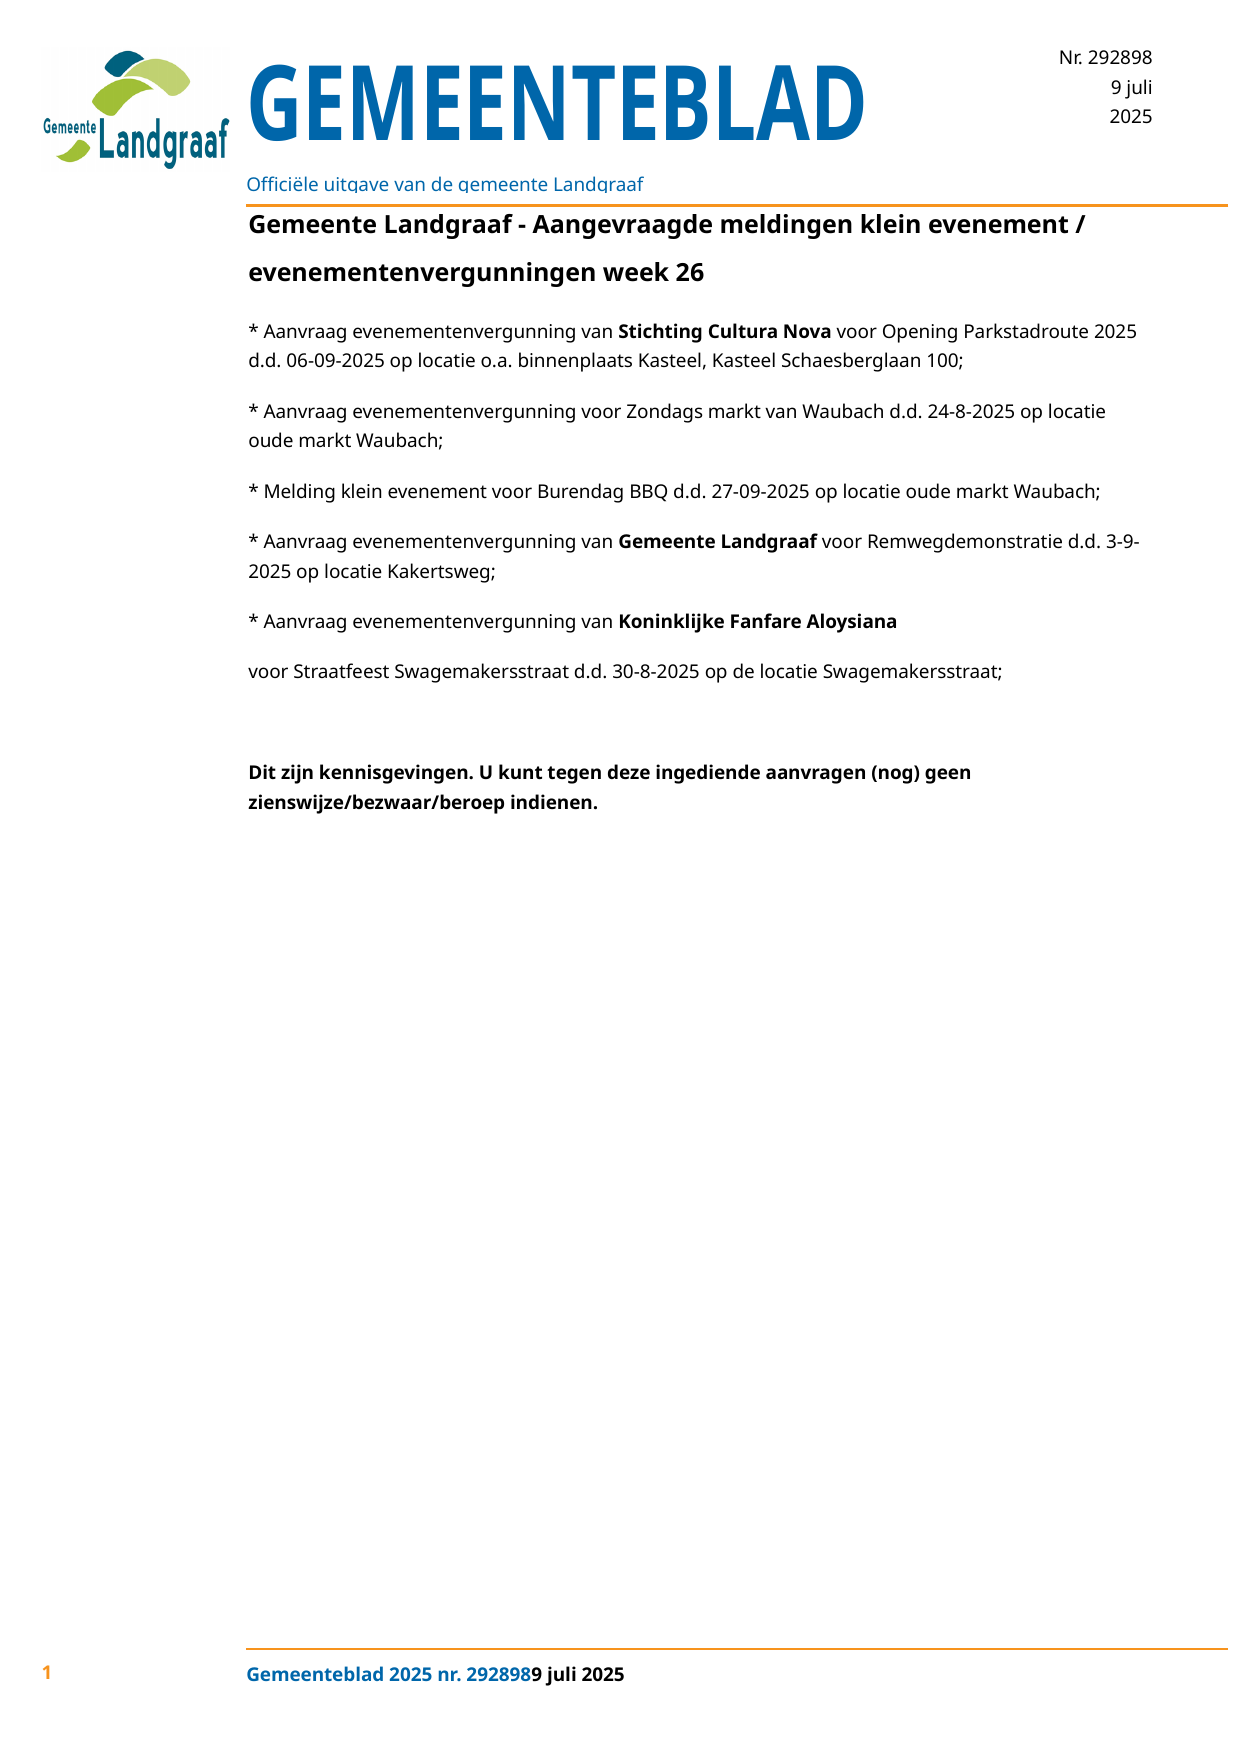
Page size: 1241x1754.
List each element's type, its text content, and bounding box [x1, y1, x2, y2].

text * Melding klein evenement voor Burendag BBQ d.d. 27-09-2025 op locatie oude markt Waubach; [248, 478, 1152, 504]
picture [41, 47, 231, 172]
text * Aanvraag evenementenvergunning van Koninklijke Fanfare Aloysiana [248, 608, 1152, 634]
text * Aanvraag evenementenvergunning van Stichting Cultura Nova voor Opening Parkstadroute 2025 d.d. 06-09-2025 op locatie o.a. binnenplaats Kasteel, Kasteel Schaesberglaan 100; [248, 318, 1152, 373]
text * Aanvraag evenementenvergunning van Gemeente Landgraaf voor Remwegdemonstratie d.d. 3-9-2025 op locatie Kakertsweg; [248, 528, 1152, 584]
text Dit zijn kennisgevingen. U kunt tegen deze ingediende aanvragen (nog) geen zienswijze/bezwaar/beroep indienen. [248, 759, 1152, 815]
text * Aanvraag evenementenvergunning voor Zondags markt van Waubach d.d. 24-8-2025 op locatie oude markt Waubach; [248, 398, 1152, 453]
text voor Straatfeest Swagemakersstraat d.d. 30-8-2025 op de locatie Swagemakersstraat; [248, 659, 1152, 684]
text Gemeente Landgraaf - Aangevraagde meldingen klein evenement / evenementenvergunningen week 26 [248, 207, 1152, 288]
